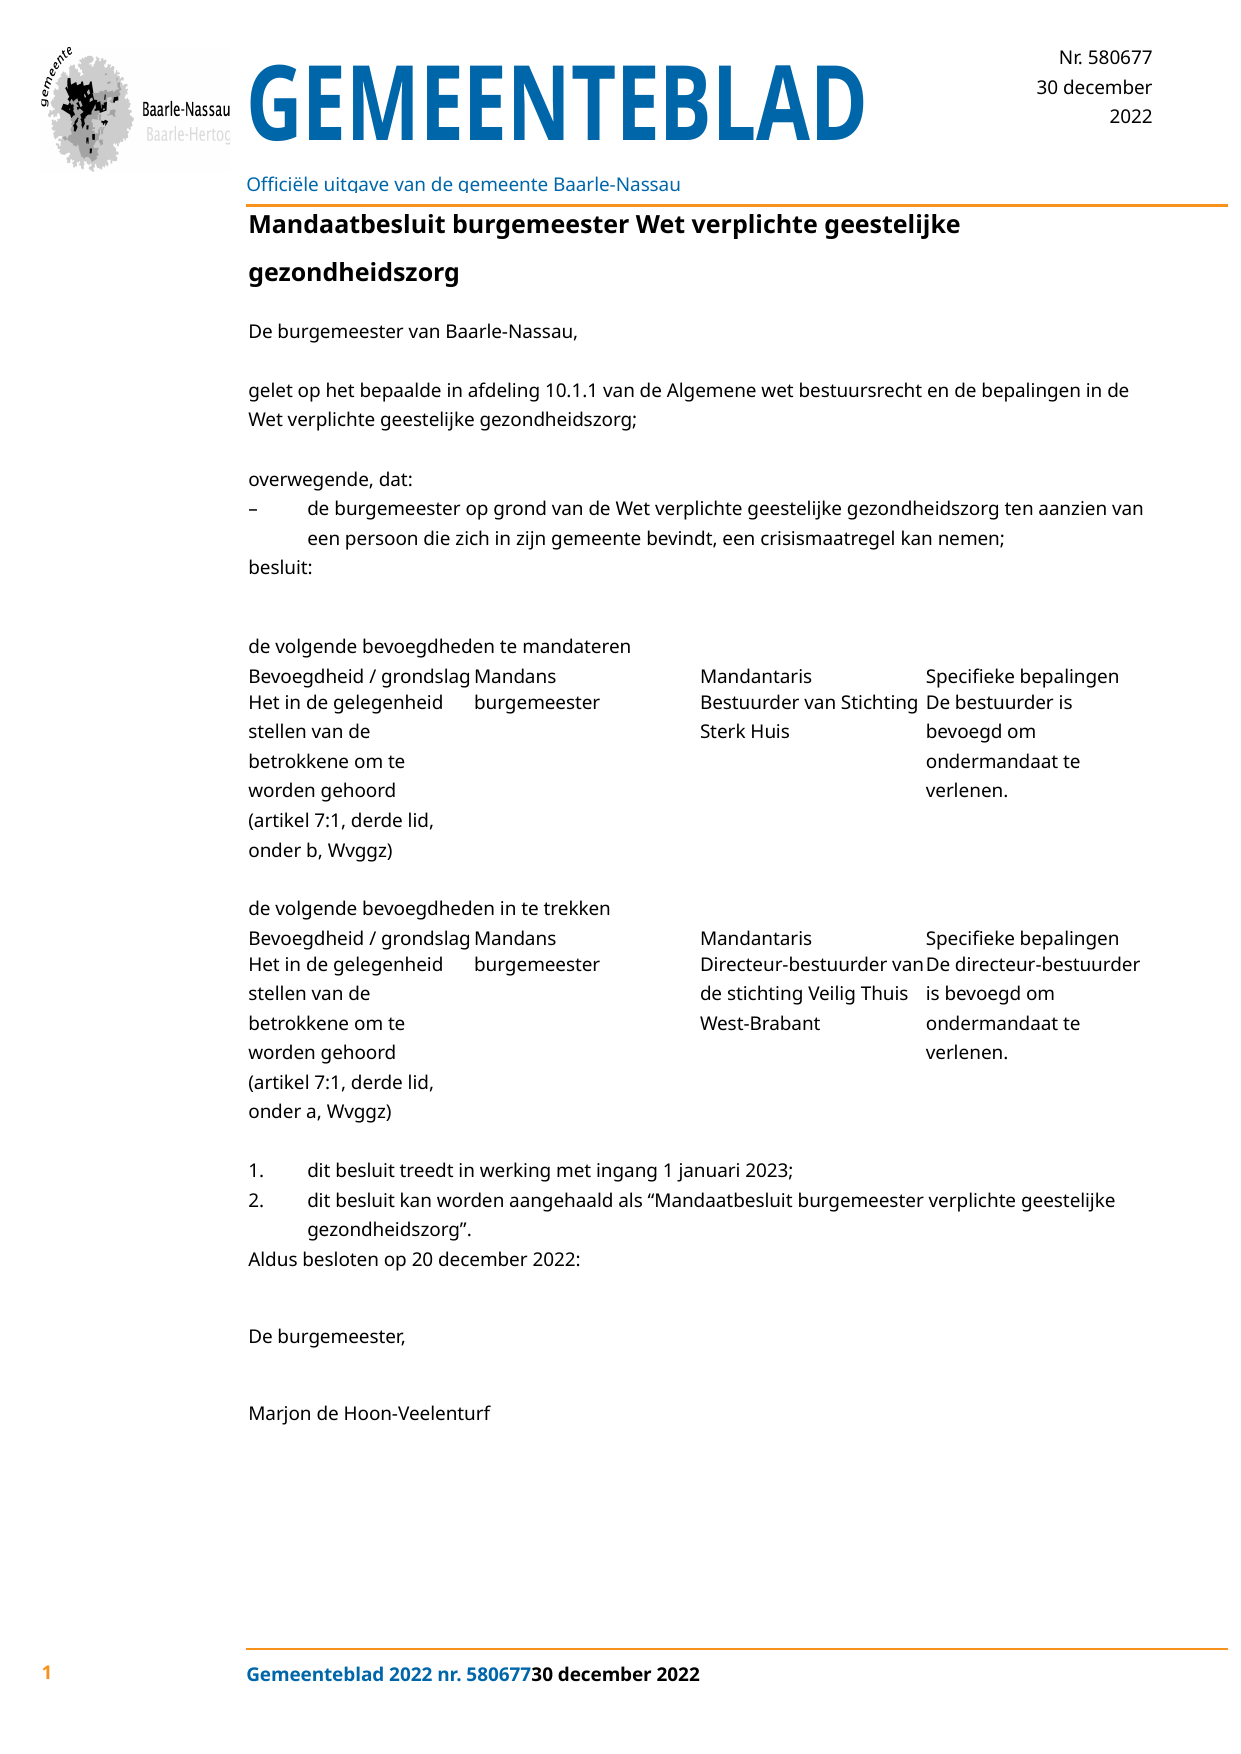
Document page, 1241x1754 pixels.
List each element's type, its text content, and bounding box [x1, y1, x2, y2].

text Marjon de Hoon-Veelenturf [248, 1400, 1152, 1426]
table_cell Bestuurder van Stichting Sterk Huis [700, 689, 926, 862]
table_cell Directeur-bestuurder van de stichting Veilig Thuis West-Brabant [700, 951, 926, 1124]
text besluit: [248, 554, 1152, 580]
text gelet op het bepaalde in afdeling 10.1.1 van de Algemene wet bestuursrecht en de bepalingen in de Wet verplichte geestelijke gezondheidszorg; [248, 377, 1152, 432]
text De burgemeester van Baarle-Nassau, [248, 318, 1152, 344]
table_header Specifieke bepalingen [926, 663, 1152, 689]
table_cell De bestuurder is bevoegd om ondermandaat te verlenen. [926, 689, 1152, 862]
table_header Mandans [474, 663, 700, 689]
table_cell Het in de gelegenheid stellen van de betrokkene om te worden gehoord (artikel 7:1, derde lid, onder b, Wvggz) [248, 689, 474, 862]
table_cell burgemeester [474, 689, 700, 862]
text Aldus besloten op 20 december 2022: [248, 1246, 1152, 1272]
table_cell Het in de gelegenheid stellen van de betrokkene om te worden gehoord (artikel 7:1, derde lid, onder a, Wvggz) [248, 951, 474, 1124]
picture [41, 47, 231, 172]
table_cell De directeur-bestuurder is bevoegd om ondermandaat te verlenen. [926, 951, 1152, 1124]
table_header Bevoegdheid / grondslag [248, 925, 474, 951]
text Mandaatbesluit burgemeester Wet verplichte geestelijke gezondheidszorg [248, 207, 1152, 288]
table_cell burgemeester [474, 951, 700, 1124]
table_header Mandantaris [700, 663, 926, 689]
table_header Mandantaris [700, 925, 926, 951]
table_header Bevoegdheid / grondslag [248, 663, 474, 689]
text overwegende, dat: [248, 466, 1152, 492]
list dit besluit kan worden aangehaald als “Mandaatbesluit burgemeester verplichte geestelijke gezondheidszorg”. [248, 1187, 1152, 1242]
text De burgemeester, [248, 1323, 1152, 1349]
list de burgemeester op grond van de Wet verplichte geestelijke gezondheidszorg ten aanzien van een persoon die zich in zijn gemeente bevindt, een crisismaatregel kan nemen; [248, 495, 1152, 551]
text de volgende bevoegdheden te mandateren [248, 633, 1152, 659]
list dit besluit treedt in werking met ingang 1 januari 2023; [248, 1157, 1152, 1183]
table_header Specifieke bepalingen [926, 925, 1152, 951]
table_header Mandans [474, 925, 700, 951]
text de volgende bevoegdheden in te trekken [248, 895, 1152, 921]
